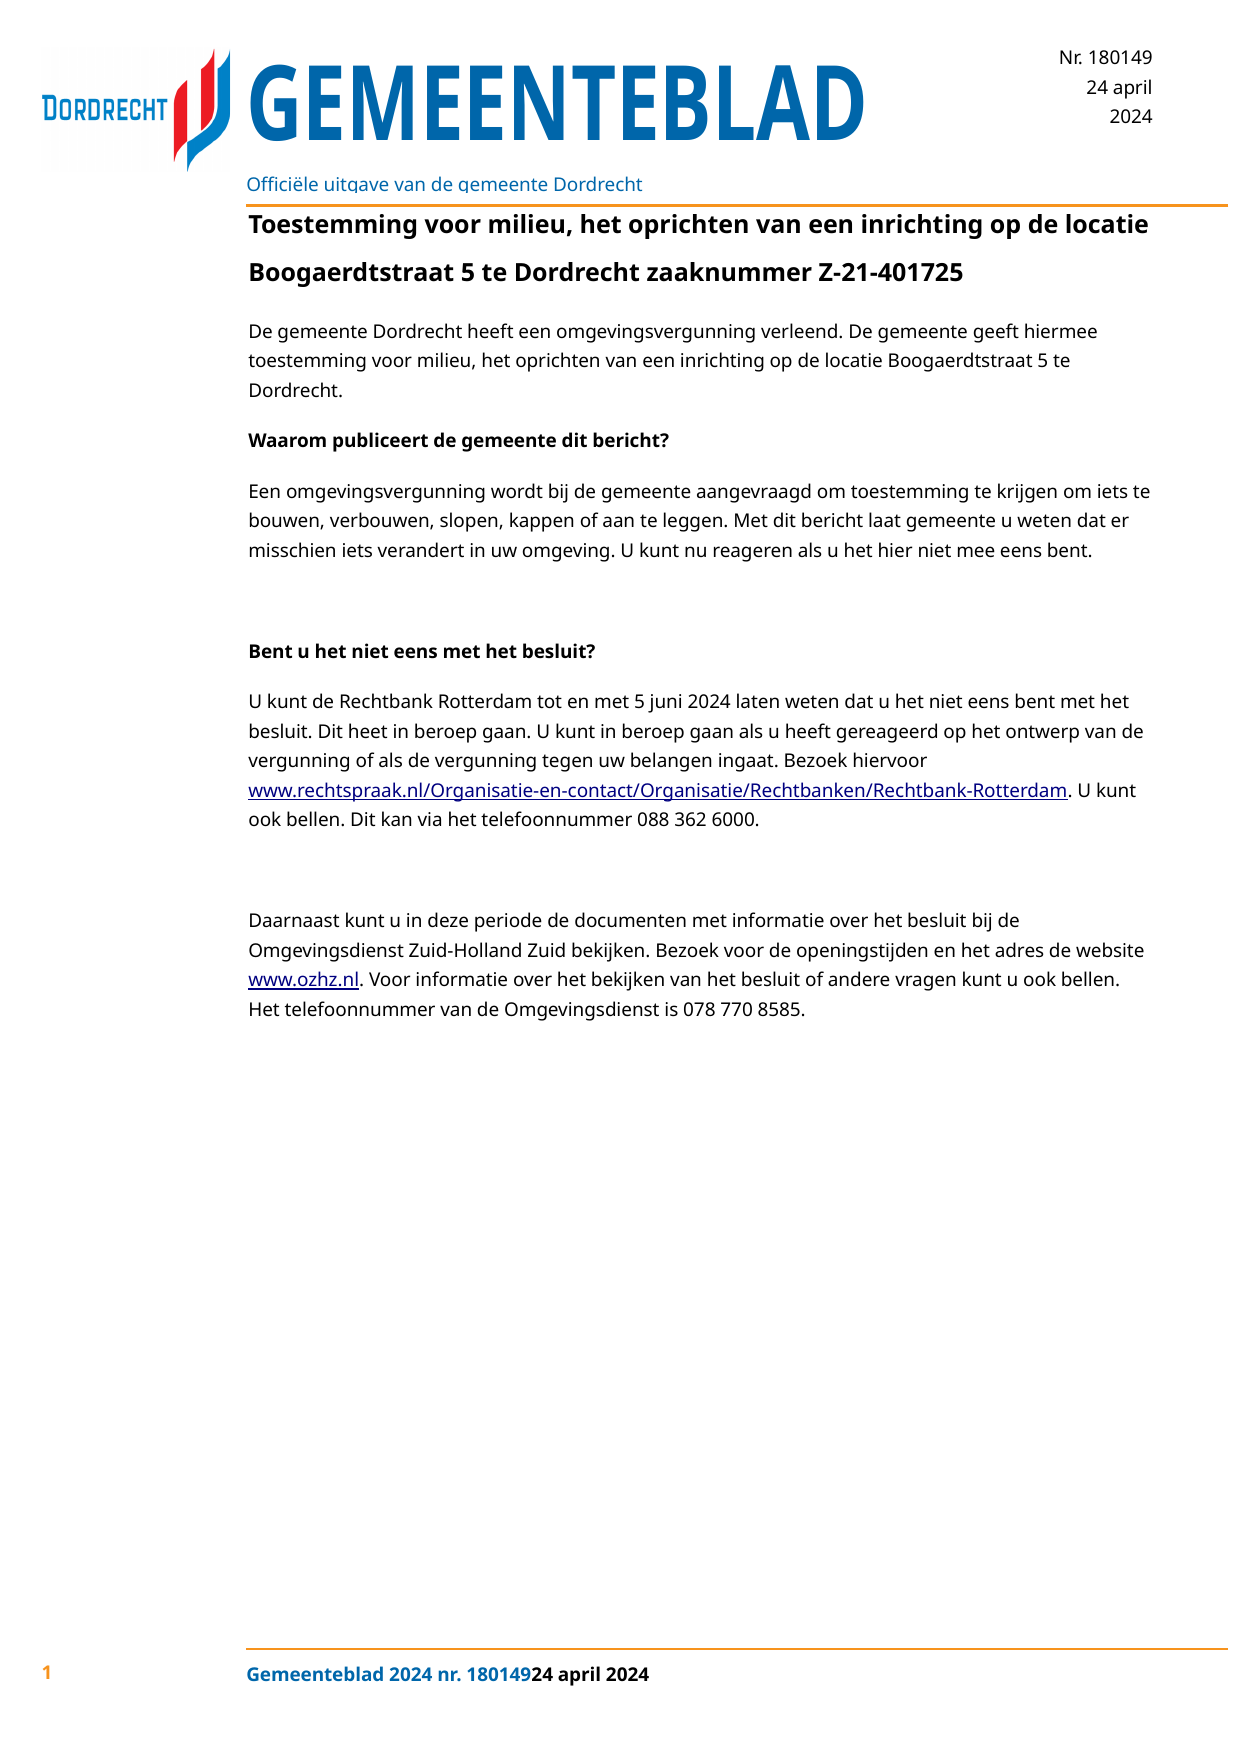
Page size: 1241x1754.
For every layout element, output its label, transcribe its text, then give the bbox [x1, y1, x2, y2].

text Daarnaast kunt u in deze periode de documenten met informatie over het besluit bij de Omgevingsdienst Zuid-Holland Zuid bekijken. Bezoek voor de openingstijden en het adres de website www.ozhz.nl. Voor informatie over het bekijken van het besluit of andere vragen kunt u ook bellen. Het telefoonnummer van de Omgevingsdienst is 078 770 8585. [248, 907, 1152, 1022]
picture [41, 47, 231, 172]
text Bent u het niet eens met het besluit? [248, 638, 1152, 664]
text De gemeente Dordrecht heeft een omgevingsvergunning verleend. De gemeente geeft hiermee toestemming voor milieu, het oprichten van een inrichting op de locatie Boogaerdtstraat 5 te Dordrecht. [248, 318, 1152, 403]
text Een omgevingsvergunning wordt bij de gemeente aangevraagd om toestemming te krijgen om iets te bouwen, verbouwen, slopen, kappen of aan te leggen. Met dit bericht laat gemeente u weten dat er misschien iets verandert in uw omgeving. U kunt nu reageren als u het hier niet mee eens bent. [248, 478, 1152, 563]
text U kunt de Rechtbank Rotterdam tot en met 5 juni 2024 laten weten dat u het niet eens bent met het besluit. Dit heet in beroep gaan. U kunt in beroep gaan als u heeft gereageerd op het ontwerp van de vergunning of als de vergunning tegen uw belangen ingaat. Bezoek hiervoor www.rechtspraak.nl/Organisatie-en-contact/Organisatie/Rechtbanken/Rechtbank-Rotterdam. U kunt ook bellen. Dit kan via het telefoonnummer 088 362 6000. [248, 688, 1152, 832]
text Toestemming voor milieu, het oprichten van een inrichting op de locatie Boogaerdtstraat 5 te Dordrecht zaaknummer Z-21-401725 [248, 207, 1152, 288]
text Waarom publiceert de gemeente dit bericht? [248, 427, 1152, 453]
